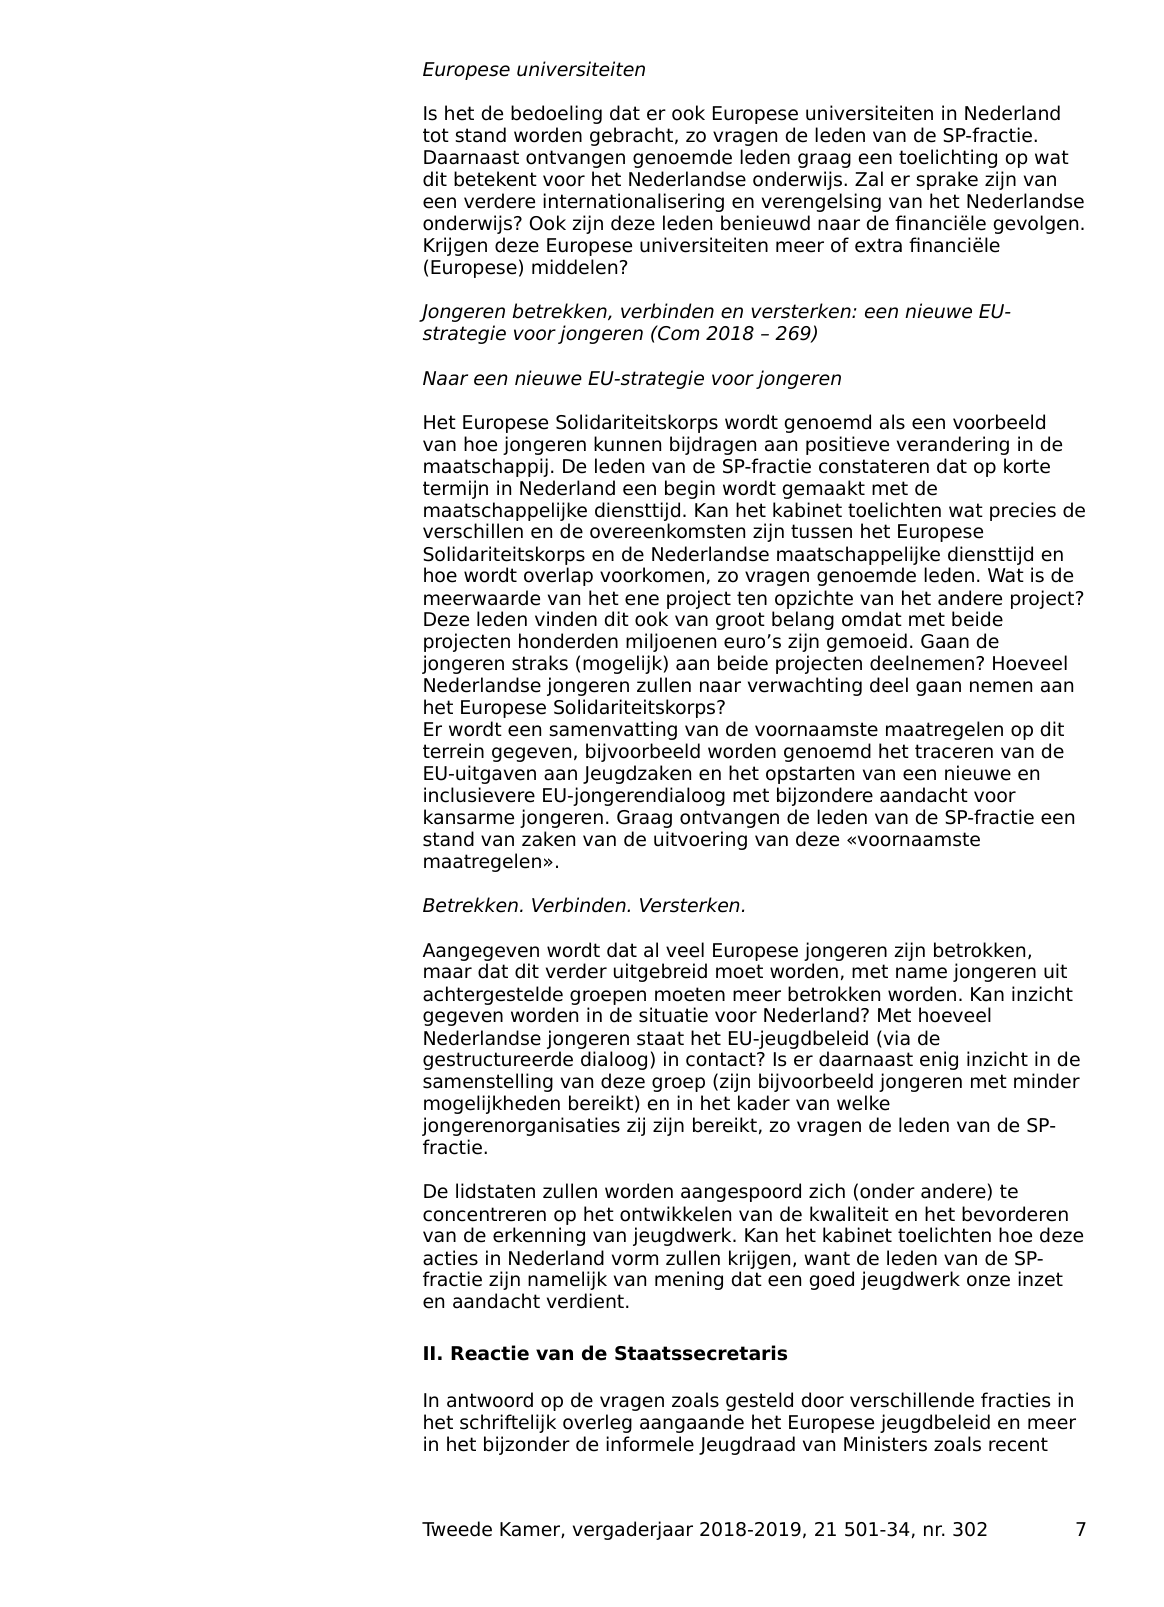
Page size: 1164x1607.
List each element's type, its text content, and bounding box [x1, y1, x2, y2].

subtitle II. Reactie van de Staatssecretaris [422, 1343, 1087, 1365]
text De lidstaten zullen worden aangespoord zich (onder andere) te concentreren op het ontwikkelen van de kwaliteit en het bevorderen van de erkenning van jeugdwerk. Kan het kabinet toelichten hoe deze acties in Nederland vorm zullen krijgen, want de leden van de SP-fractie zijn namelijk van mening dat een goed jeugdwerk onze inzet en aandacht verdient. [422, 1181, 1087, 1313]
text In antwoord op de vragen zoals gesteld door verschillende fracties in het schriftelijk overleg aangaande het Europese jeugdbeleid en meer in het bijzonder de informele Jeugdraad van Ministers zoals recent [422, 1390, 1087, 1456]
text Aangegeven wordt dat al veel Europese jongeren zijn betrokken, maar dat dit verder uitgebreid moet worden, met name jongeren uit achtergestelde groepen moeten meer betrokken worden. Kan inzicht gegeven worden in de situatie voor Nederland? Met hoeveel Nederlandse jongeren staat het EU-jeugdbeleid (via de gestructureerde dialoog) in contact? Is er daarnaast enig inzicht in de samenstelling van deze groep (zijn bijvoorbeeld jongeren met minder mogelijkheden bereikt) en in het kader van welke jongerenorganisaties zij zijn bereikt, zo vragen de leden van de SP-fractie. [422, 939, 1087, 1159]
text Het Europese Solidariteitskorps wordt genoemd als een voorbeeld van hoe jongeren kunnen bijdragen aan positieve verandering in de maatschappij. De leden van de SP-fractie constateren dat op korte termijn in Nederland een begin wordt gemaakt met de maatschappelijke diensttijd. Kan het kabinet toelichten wat precies de verschillen en de overeenkomsten zijn tussen het Europese Solidariteitskorps en de Nederlandse maatschappelijke diensttijd en hoe wordt overlap voorkomen, zo vragen genoemde leden. Wat is de meerwaarde van het ene project ten opzichte van het andere project? Deze leden vinden dit ook van groot belang omdat met beide projecten honderden miljoenen euro’s zijn gemoeid. Gaan de jongeren straks (mogelijk) aan beide projecten deelnemen? Hoeveel Nederlandse jongeren zullen naar verwachting deel gaan nemen aan het Europese Solidariteitskorps? [422, 412, 1087, 719]
text Er wordt een samenvatting van de voornaamste maatregelen op dit terrein gegeven, bijvoorbeeld worden genoemd het traceren van de EU-uitgaven aan Jeugdzaken en het opstarten van een nieuwe en inclusievere EU-jongerendialoog met bijzondere aandacht voor kansarme jongeren. Graag ontvangen de leden van de SP-fractie een stand van zaken van de uitvoering van deze «voornaamste maatregelen». [422, 719, 1087, 873]
subtitle Betrekken. Verbinden. Versterken. [422, 895, 1087, 917]
subtitle Europese universiteiten [422, 59, 1087, 81]
subtitle Naar een nieuwe EU-strategie voor jongeren [422, 367, 1087, 389]
subtitle Jongeren betrekken, verbinden en versterken: een nieuwe EU-strategie voor jongeren (Com 2018 – 269) [422, 301, 1087, 345]
text Is het de bedoeling dat er ook Europese universiteiten in Nederland tot stand worden gebracht, zo vragen de leden van de SP-fractie. Daarnaast ontvangen genoemde leden graag een toelichting op wat dit betekent voor het Nederlandse onderwijs. Zal er sprake zijn van een verdere internationalisering en verengelsing van het Nederlandse onderwijs? Ook zijn deze leden benieuwd naar de financiële gevolgen. Krijgen deze Europese universiteiten meer of extra financiële (Europese) middelen? [422, 103, 1087, 279]
